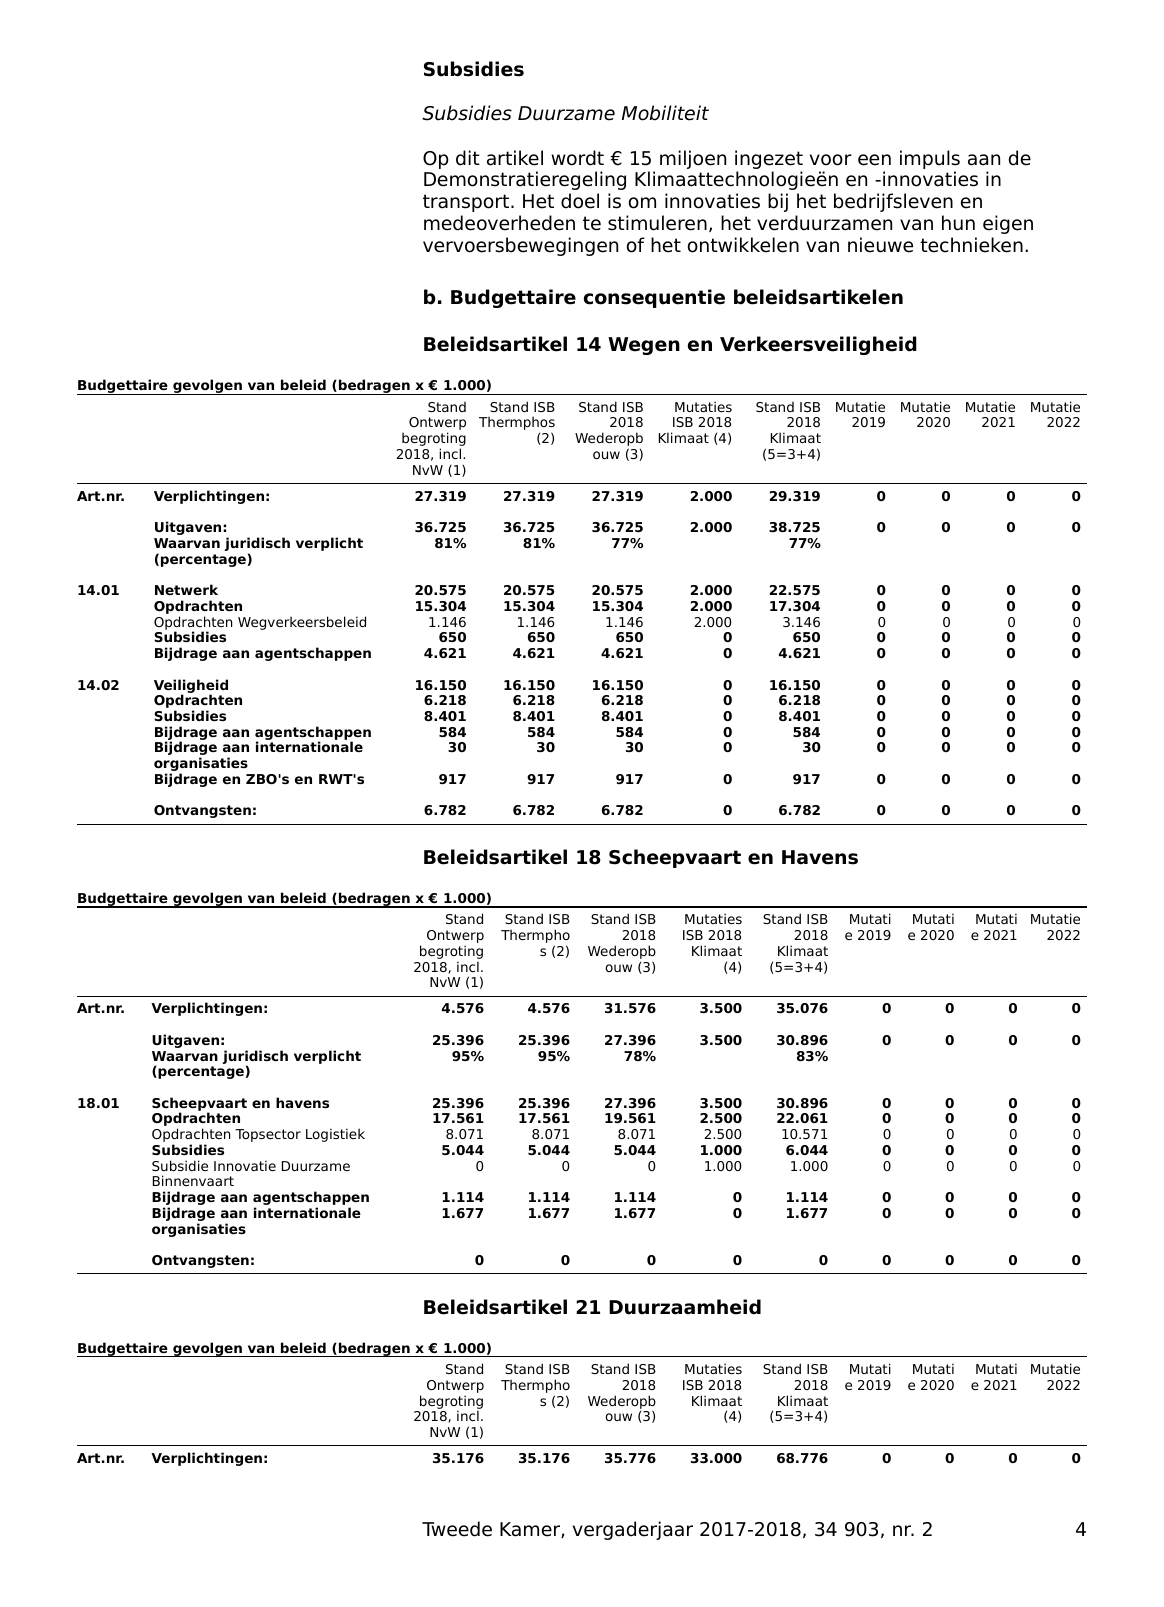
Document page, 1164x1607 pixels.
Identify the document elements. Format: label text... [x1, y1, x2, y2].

table_cell 0 [960, 1446, 1023, 1467]
table_cell 0 [834, 1127, 897, 1143]
table_cell [827, 662, 892, 677]
table_cell 0 [1024, 1159, 1087, 1190]
table_cell [748, 1080, 834, 1096]
table_cell 0 [892, 725, 957, 740]
table_cell [77, 615, 148, 630]
table_cell 8.071 [576, 1127, 662, 1143]
table_cell 16.150 [473, 678, 561, 693]
table_cell [561, 788, 649, 803]
table_cell 650 [473, 630, 561, 646]
table_cell 1.114 [748, 1190, 834, 1206]
table_cell Netwerk [148, 583, 384, 599]
table_cell 0 [897, 1127, 960, 1143]
table_cell Mutaties ISB 2018 Klimaat (4) [662, 1357, 748, 1445]
table_cell Mutatie 2022 [1024, 1357, 1087, 1445]
table_cell 0 [957, 740, 1022, 772]
table_cell 0 [897, 1159, 960, 1190]
table_cell 0 [957, 615, 1022, 630]
table_cell 0 [892, 630, 957, 646]
table_cell [146, 1017, 404, 1033]
table_cell 20.575 [561, 583, 649, 599]
table_cell [1022, 504, 1087, 520]
table_cell 18.01 [77, 1096, 146, 1111]
table_cell Opdrachten Topsector Logistiek [146, 1127, 404, 1143]
table_cell Art.nr. [77, 997, 146, 1017]
subtitle Beleidsartikel 21 Duurzaamheid [422, 1297, 1087, 1318]
table_cell [650, 504, 738, 520]
table_cell 19.561 [576, 1111, 662, 1127]
table_cell [148, 662, 384, 677]
table_cell [827, 504, 892, 520]
table_cell 0 [892, 646, 957, 662]
table_cell [146, 1080, 404, 1096]
subtitle Beleidsartikel 18 Scheepvaart en Havens [422, 847, 1087, 869]
table_cell 0 [650, 646, 738, 662]
table_cell [892, 504, 957, 520]
table_cell Scheepvaart en havens [146, 1096, 404, 1111]
table_cell 0 [490, 1159, 576, 1190]
table_cell 0 [1022, 615, 1087, 630]
table_cell 27.319 [561, 484, 649, 504]
table_cell 3.500 [662, 997, 748, 1017]
table_cell [384, 504, 472, 520]
table_cell 0 [1022, 520, 1087, 536]
table_cell [404, 1237, 490, 1253]
table_cell [146, 1237, 404, 1253]
table_cell Art.nr. [77, 484, 148, 504]
table_cell Art.nr. [77, 1446, 146, 1467]
table_cell [1022, 788, 1087, 803]
table_cell 0 [662, 1253, 748, 1273]
table_cell Bijdrage aan agentschappen [148, 646, 384, 662]
table_cell [148, 395, 384, 483]
table_cell 0 [650, 709, 738, 724]
table_cell 1.000 [662, 1143, 748, 1158]
table_cell Stand ISB Thermphos (2) [473, 395, 561, 483]
table_cell 917 [738, 772, 827, 787]
table_cell 0 [1024, 1190, 1087, 1206]
table_cell [77, 709, 148, 724]
table_cell [650, 536, 738, 567]
table_cell [561, 567, 649, 583]
table_cell [77, 1253, 146, 1273]
table_cell Stand ISB 2018 Wederopbouw (3) [561, 395, 649, 483]
table_cell 2.500 [662, 1111, 748, 1127]
table_cell 2.000 [650, 484, 738, 504]
table_cell 650 [384, 630, 472, 646]
table_cell 0 [1022, 583, 1087, 599]
table_cell 1.677 [576, 1206, 662, 1237]
table_cell 15.304 [384, 599, 472, 614]
table_cell 0 [834, 1253, 897, 1273]
table_cell [77, 599, 148, 614]
table_cell [662, 1049, 748, 1080]
table_cell [834, 1237, 897, 1253]
table_cell Stand Ontwerp begroting 2018, incl. NvW (1) [404, 908, 490, 996]
table_cell 0 [892, 599, 957, 614]
table_cell 10.571 [748, 1127, 834, 1143]
table_cell 81% [473, 536, 561, 567]
table_cell 0 [892, 772, 957, 787]
table_cell 1.000 [748, 1159, 834, 1190]
table_cell 0 [1022, 678, 1087, 693]
table_cell [576, 1080, 662, 1096]
table_cell 1.677 [490, 1206, 576, 1237]
table_cell 0 [827, 678, 892, 693]
table_cell 0 [827, 484, 892, 504]
table_cell 8.401 [561, 709, 649, 724]
table_cell 30 [738, 740, 827, 772]
table_cell [384, 788, 472, 803]
table_cell 917 [384, 772, 472, 787]
table_header Budgettaire gevolgen van beleid (bedragen x € 1.000) [77, 378, 1087, 394]
table_cell 917 [473, 772, 561, 787]
table_cell 6.218 [384, 693, 472, 709]
table_cell Subsidies [148, 709, 384, 724]
table_cell [77, 725, 148, 740]
text Op dit artikel wordt € 15 miljoen ingezet voor een impuls aan de Demonstratieregeling Klimaattechnologieën en -innovaties in transport. Het doel is om innovaties bij het bedrijfsleven en medeoverheden te stimuleren, het verduurzamen van hun eigen vervoersbewegingen of het ontwikkelen van nieuwe technieken. [422, 147, 1087, 257]
table_cell 15.304 [561, 599, 649, 614]
table_cell 25.396 [404, 1096, 490, 1111]
table_cell [473, 567, 561, 583]
table_cell [77, 803, 148, 824]
table_cell Subsidie Innovatie Duurzame Binnenvaart [146, 1159, 404, 1190]
table_cell [561, 662, 649, 677]
table_cell 14.01 [77, 583, 148, 599]
table_cell Uitgaven: [146, 1033, 404, 1048]
table_cell [77, 1206, 146, 1237]
table_cell 584 [473, 725, 561, 740]
table_cell Mutatie 2019 [834, 1357, 897, 1445]
table_cell 0 [662, 1206, 748, 1237]
table_cell [892, 788, 957, 803]
table_cell Stand ISB 2018 Klimaat (5=3+4) [738, 395, 827, 483]
table_cell 15.304 [473, 599, 561, 614]
table_cell 36.725 [384, 520, 472, 536]
table_cell [1024, 1237, 1087, 1253]
table_cell 0 [960, 1190, 1023, 1206]
table_cell 0 [662, 1190, 748, 1206]
table_cell [77, 1143, 146, 1158]
table_cell Mutaties ISB 2018 Klimaat (4) [650, 395, 738, 483]
table_header Budgettaire gevolgen van beleid (bedragen x € 1.000) [77, 891, 1087, 906]
table_cell [827, 536, 892, 567]
table_cell 0 [1024, 1143, 1087, 1158]
table_cell 5.044 [490, 1143, 576, 1158]
table_cell [738, 567, 827, 583]
table_cell Ontvangsten: [148, 803, 384, 824]
table_cell [662, 1080, 748, 1096]
table_cell 95% [490, 1049, 576, 1080]
table_cell Mutatie 2021 [960, 1357, 1023, 1445]
table_cell 30 [384, 740, 472, 772]
table_cell 0 [827, 520, 892, 536]
table_cell 6.218 [473, 693, 561, 709]
table_cell [146, 908, 404, 996]
table_cell [77, 1017, 146, 1033]
table_cell 35.076 [748, 997, 834, 1017]
table_cell 16.150 [384, 678, 472, 693]
table_cell 0 [834, 997, 897, 1017]
table_cell 22.061 [748, 1111, 834, 1127]
table_cell 0 [650, 693, 738, 709]
table_cell 17.561 [404, 1111, 490, 1127]
table_cell Subsidies [148, 630, 384, 646]
table_cell 0 [892, 583, 957, 599]
table_cell [834, 1017, 897, 1033]
table_cell 36.725 [561, 520, 649, 536]
table_cell 0 [1024, 1111, 1087, 1127]
table_cell Waarvan juridisch verplicht (percentage) [148, 536, 384, 567]
table_cell [897, 1017, 960, 1033]
table_cell [473, 662, 561, 677]
table_cell [384, 567, 472, 583]
table_cell 0 [960, 1111, 1023, 1127]
table_cell 31.576 [576, 997, 662, 1017]
table_cell Subsidies [146, 1143, 404, 1158]
table_cell 0 [960, 1159, 1023, 1190]
table_cell 6.044 [748, 1143, 834, 1158]
table_cell [960, 1017, 1023, 1033]
table_cell [1024, 1049, 1087, 1080]
table_cell Stand ISB 2018 Klimaat (5=3+4) [748, 1357, 834, 1445]
table_cell Bijdrage aan agentschappen [146, 1190, 404, 1206]
table_cell [384, 662, 472, 677]
table_cell 3.146 [738, 615, 827, 630]
table_cell 20.575 [473, 583, 561, 599]
table_cell [1022, 567, 1087, 583]
table_cell 0 [960, 1127, 1023, 1143]
table_cell 1.146 [473, 615, 561, 630]
table_cell 6.782 [561, 803, 649, 824]
table_cell 1.677 [404, 1206, 490, 1237]
table_cell Mutatie 2022 [1024, 908, 1087, 996]
table_cell [662, 1237, 748, 1253]
table_cell 0 [827, 583, 892, 599]
table_cell [897, 1080, 960, 1096]
table_cell 0 [1022, 484, 1087, 504]
table_cell 0 [1024, 1446, 1087, 1467]
table_cell [748, 1017, 834, 1033]
table_cell [1022, 536, 1087, 567]
table_cell [404, 1017, 490, 1033]
table_cell 14.02 [77, 678, 148, 693]
table_cell Stand ISB Thermphos (2) [490, 1357, 576, 1445]
table_cell 0 [827, 740, 892, 772]
table_cell 27.319 [473, 484, 561, 504]
table_cell Stand ISB Thermphos (2) [490, 908, 576, 996]
table_cell [957, 567, 1022, 583]
table_cell 0 [960, 1253, 1023, 1273]
table_cell 0 [827, 646, 892, 662]
table_cell 6.218 [561, 693, 649, 709]
table_cell 2.500 [662, 1127, 748, 1143]
table_header Budgettaire gevolgen van beleid (bedragen x € 1.000) [77, 1340, 1087, 1356]
table_cell [748, 1237, 834, 1253]
table_cell 0 [834, 1096, 897, 1111]
table_cell Opdrachten [146, 1111, 404, 1127]
table_cell [650, 567, 738, 583]
table_cell 0 [1022, 646, 1087, 662]
table_cell 0 [404, 1159, 490, 1190]
table_cell 0 [650, 740, 738, 772]
table_cell 27.319 [384, 484, 472, 504]
table_cell 4.621 [738, 646, 827, 662]
table_cell Stand Ontwerp begroting 2018, incl. NvW (1) [404, 1357, 490, 1445]
table_cell 2.000 [650, 583, 738, 599]
table_cell [77, 1049, 146, 1080]
table_cell 0 [834, 1033, 897, 1048]
table_cell [827, 788, 892, 803]
table_cell 0 [892, 678, 957, 693]
table_cell 0 [892, 709, 957, 724]
table_cell 0 [827, 615, 892, 630]
table_cell [650, 788, 738, 803]
table_cell [827, 567, 892, 583]
table_cell Stand Ontwerp begroting 2018, incl. NvW (1) [384, 395, 472, 483]
table_cell 25.396 [490, 1033, 576, 1048]
table_cell 0 [827, 772, 892, 787]
table_cell 0 [834, 1143, 897, 1158]
table_cell 0 [1022, 709, 1087, 724]
table_cell [77, 395, 148, 483]
table_cell 3.500 [662, 1033, 748, 1048]
table_cell Mutatie 2020 [897, 1357, 960, 1445]
table_cell 0 [650, 630, 738, 646]
table_cell [148, 567, 384, 583]
table_cell [662, 1017, 748, 1033]
table_cell 78% [576, 1049, 662, 1080]
table_cell 3.500 [662, 1096, 748, 1111]
table_cell 0 [827, 803, 892, 824]
table_cell [834, 1049, 897, 1080]
table_cell Opdrachten Wegverkeersbeleid [148, 615, 384, 630]
table_cell 29.319 [738, 484, 827, 504]
table_cell 4.621 [561, 646, 649, 662]
table_cell 27.396 [576, 1033, 662, 1048]
table_cell 25.396 [404, 1033, 490, 1048]
table_cell 4.576 [404, 997, 490, 1017]
table_cell [1022, 662, 1087, 677]
table_cell [77, 693, 148, 709]
table_cell Verplichtingen: [146, 1446, 404, 1467]
table_cell 77% [561, 536, 649, 567]
table_cell 0 [892, 803, 957, 824]
table_cell Mutaties ISB 2018 Klimaat (4) [662, 908, 748, 996]
table_cell Mutatie 2019 [834, 908, 897, 996]
table_cell 1.114 [404, 1190, 490, 1206]
table_cell [404, 1080, 490, 1096]
table_cell 17.561 [490, 1111, 576, 1127]
table_cell 0 [827, 725, 892, 740]
table_cell [490, 1080, 576, 1096]
table_cell 0 [957, 630, 1022, 646]
table_cell [77, 1111, 146, 1127]
table_cell 95% [404, 1049, 490, 1080]
subtitle Beleidsartikel 14 Wegen en Verkeersveiligheid [422, 334, 1087, 356]
table_cell 4.576 [490, 997, 576, 1017]
table_cell 33.000 [662, 1446, 748, 1467]
table_cell Mutatie 2021 [960, 908, 1023, 996]
table_cell [960, 1237, 1023, 1253]
table_cell [77, 536, 148, 567]
table_cell 584 [738, 725, 827, 740]
table_cell 0 [897, 1253, 960, 1273]
table_cell 4.621 [384, 646, 472, 662]
table_cell Stand ISB 2018 Klimaat (5=3+4) [748, 908, 834, 996]
table_cell Bijdrage aan internationale organisaties [146, 1206, 404, 1237]
table_cell 0 [957, 583, 1022, 599]
table_cell 0 [834, 1159, 897, 1190]
table_cell 0 [957, 484, 1022, 504]
table_cell Mutatie 2022 [1022, 395, 1087, 483]
table_cell 0 [827, 630, 892, 646]
table_cell 0 [1024, 997, 1087, 1017]
table_cell Waarvan juridisch verplicht (percentage) [146, 1049, 404, 1080]
table_cell 650 [561, 630, 649, 646]
table_cell 1.000 [662, 1159, 748, 1190]
table_cell [490, 1017, 576, 1033]
table_cell 8.401 [473, 709, 561, 724]
table_cell 0 [650, 772, 738, 787]
table_cell 0 [957, 725, 1022, 740]
table_cell 0 [957, 599, 1022, 614]
table_cell [960, 1049, 1023, 1080]
table_cell 16.150 [561, 678, 649, 693]
table_cell 36.725 [473, 520, 561, 536]
table_cell [148, 788, 384, 803]
table_cell [77, 1237, 146, 1253]
table_cell 6.782 [473, 803, 561, 824]
table_cell 0 [892, 740, 957, 772]
table_cell 0 [650, 803, 738, 824]
table_cell 0 [1022, 740, 1087, 772]
table_cell 0 [897, 997, 960, 1017]
table_cell 30 [473, 740, 561, 772]
table_cell [473, 504, 561, 520]
table_cell 17.304 [738, 599, 827, 614]
table_cell 0 [957, 646, 1022, 662]
table_cell [77, 1190, 146, 1206]
table_cell 650 [738, 630, 827, 646]
table_cell 77% [738, 536, 827, 567]
table_cell 1.677 [748, 1206, 834, 1237]
table_cell 68.776 [748, 1446, 834, 1467]
table_cell Opdrachten [148, 599, 384, 614]
table_cell 0 [960, 1096, 1023, 1111]
table_cell [77, 567, 148, 583]
table_cell 0 [897, 1143, 960, 1158]
table_cell 0 [834, 1190, 897, 1206]
table_cell [738, 662, 827, 677]
table_cell 584 [384, 725, 472, 740]
table_cell 0 [1022, 630, 1087, 646]
table_cell [77, 1080, 146, 1096]
table_cell 83% [748, 1049, 834, 1080]
table_cell [957, 536, 1022, 567]
table_cell 1.114 [576, 1190, 662, 1206]
table_cell [148, 504, 384, 520]
table_cell 35.776 [576, 1446, 662, 1467]
table_cell 35.176 [490, 1446, 576, 1467]
table_cell Mutatie 2020 [897, 908, 960, 996]
table_cell 35.176 [404, 1446, 490, 1467]
table_cell 1.146 [561, 615, 649, 630]
table_cell 4.621 [473, 646, 561, 662]
table_cell 0 [960, 1143, 1023, 1158]
table_cell 6.218 [738, 693, 827, 709]
table_cell 5.044 [576, 1143, 662, 1158]
table_cell 1.146 [384, 615, 472, 630]
table_cell 0 [1024, 1253, 1087, 1273]
table_cell Verplichtingen: [146, 997, 404, 1017]
table_cell Mutatie 2019 [827, 395, 892, 483]
table_cell 0 [960, 1033, 1023, 1048]
table_cell [897, 1237, 960, 1253]
table_cell [77, 788, 148, 803]
table_cell [957, 788, 1022, 803]
table_cell 0 [897, 1190, 960, 1206]
table_cell 30.896 [748, 1096, 834, 1111]
table_cell [960, 1080, 1023, 1096]
table_cell 0 [827, 599, 892, 614]
table_cell Bijdrage aan internationale organisaties [148, 740, 384, 772]
table_cell [576, 1237, 662, 1253]
table_cell 584 [561, 725, 649, 740]
table_cell 0 [960, 997, 1023, 1017]
table_cell 0 [892, 520, 957, 536]
table_cell [892, 567, 957, 583]
table_cell 8.071 [490, 1127, 576, 1143]
table_cell 0 [834, 1111, 897, 1127]
table_cell [897, 1049, 960, 1080]
table_cell 0 [1022, 772, 1087, 787]
table_cell 0 [1024, 1206, 1087, 1237]
table_cell [77, 1033, 146, 1048]
table_cell 22.575 [738, 583, 827, 599]
table_cell 0 [892, 693, 957, 709]
table_cell 0 [1022, 599, 1087, 614]
table_cell 917 [561, 772, 649, 787]
table_cell 2.000 [650, 520, 738, 536]
table_cell 0 [897, 1111, 960, 1127]
table_cell 0 [404, 1253, 490, 1273]
table_cell [738, 504, 827, 520]
table_cell [561, 504, 649, 520]
table_cell Stand ISB 2018 Wederopbouw (3) [576, 1357, 662, 1445]
table_cell 0 [576, 1253, 662, 1273]
table_cell 0 [834, 1206, 897, 1237]
table_cell Veiligheid [148, 678, 384, 693]
table_cell Ontvangsten: [146, 1253, 404, 1273]
table_cell 0 [892, 615, 957, 630]
table_cell [77, 662, 148, 677]
table_cell [77, 908, 146, 996]
table_cell [892, 662, 957, 677]
table_cell Bijdrage aan agentschappen [148, 725, 384, 740]
table_cell 0 [1024, 1127, 1087, 1143]
table_cell [957, 504, 1022, 520]
table_cell [1024, 1080, 1087, 1096]
subtitle b. Budgettaire consequentie beleidsartikelen [422, 287, 1087, 309]
table_cell [77, 646, 148, 662]
table_cell [834, 1080, 897, 1096]
table_cell 0 [957, 772, 1022, 787]
subtitle Subsidies Duurzame Mobiliteit [422, 103, 1087, 125]
table_cell Mutatie 2021 [957, 395, 1022, 483]
table_cell 8.401 [384, 709, 472, 724]
table_cell [77, 504, 148, 520]
table_cell 0 [490, 1253, 576, 1273]
table_cell 0 [897, 1206, 960, 1237]
table_cell 0 [1022, 803, 1087, 824]
table_cell 0 [827, 709, 892, 724]
table_cell 8.071 [404, 1127, 490, 1143]
table_cell [576, 1017, 662, 1033]
table_cell 0 [957, 803, 1022, 824]
table_cell 0 [650, 725, 738, 740]
table_cell 0 [957, 520, 1022, 536]
table_cell [473, 788, 561, 803]
table_cell [77, 520, 148, 536]
table_cell 27.396 [576, 1096, 662, 1111]
table_cell 0 [834, 1446, 897, 1467]
table_cell [77, 1159, 146, 1190]
table_cell [892, 536, 957, 567]
table_cell 30.896 [748, 1033, 834, 1048]
table_cell 25.396 [490, 1096, 576, 1111]
subtitle Subsidies [422, 59, 1087, 81]
table_cell 1.114 [490, 1190, 576, 1206]
table_cell 0 [1024, 1033, 1087, 1048]
table_cell [77, 630, 148, 646]
table_cell 0 [897, 1096, 960, 1111]
table_cell 0 [960, 1206, 1023, 1237]
table_cell 30 [561, 740, 649, 772]
table_cell 5.044 [404, 1143, 490, 1158]
table_cell 0 [957, 678, 1022, 693]
table_cell 6.782 [738, 803, 827, 824]
table_cell [77, 772, 148, 787]
table_cell 81% [384, 536, 472, 567]
table_cell Mutatie 2020 [892, 395, 957, 483]
table_cell 0 [748, 1253, 834, 1273]
table_cell [1024, 1017, 1087, 1033]
table_cell 0 [957, 709, 1022, 724]
table_cell Stand ISB 2018 Wederopbouw (3) [576, 908, 662, 996]
table_cell Bijdrage en ZBO's en RWT's [148, 772, 384, 787]
table_cell 0 [957, 693, 1022, 709]
table_cell 0 [650, 678, 738, 693]
table_cell [650, 662, 738, 677]
table_cell 0 [576, 1159, 662, 1190]
table_cell [490, 1237, 576, 1253]
table_cell Verplichtingen: [148, 484, 384, 504]
table_cell 0 [827, 693, 892, 709]
table_cell 0 [897, 1446, 960, 1467]
table_cell [957, 662, 1022, 677]
table_cell 0 [1022, 725, 1087, 740]
table_cell [738, 788, 827, 803]
table_cell [77, 1127, 146, 1143]
table_cell Uitgaven: [148, 520, 384, 536]
table_cell [77, 1357, 146, 1445]
table_cell 0 [897, 1033, 960, 1048]
table_cell 16.150 [738, 678, 827, 693]
table_cell 2.000 [650, 615, 738, 630]
table_cell 0 [892, 484, 957, 504]
table_cell 2.000 [650, 599, 738, 614]
table_cell 0 [1024, 1096, 1087, 1111]
table_cell 6.782 [384, 803, 472, 824]
table_cell Opdrachten [148, 693, 384, 709]
table_cell [146, 1357, 404, 1445]
table_cell 8.401 [738, 709, 827, 724]
table_cell [77, 740, 148, 772]
table_cell 0 [1022, 693, 1087, 709]
table_cell 38.725 [738, 520, 827, 536]
table_cell 20.575 [384, 583, 472, 599]
